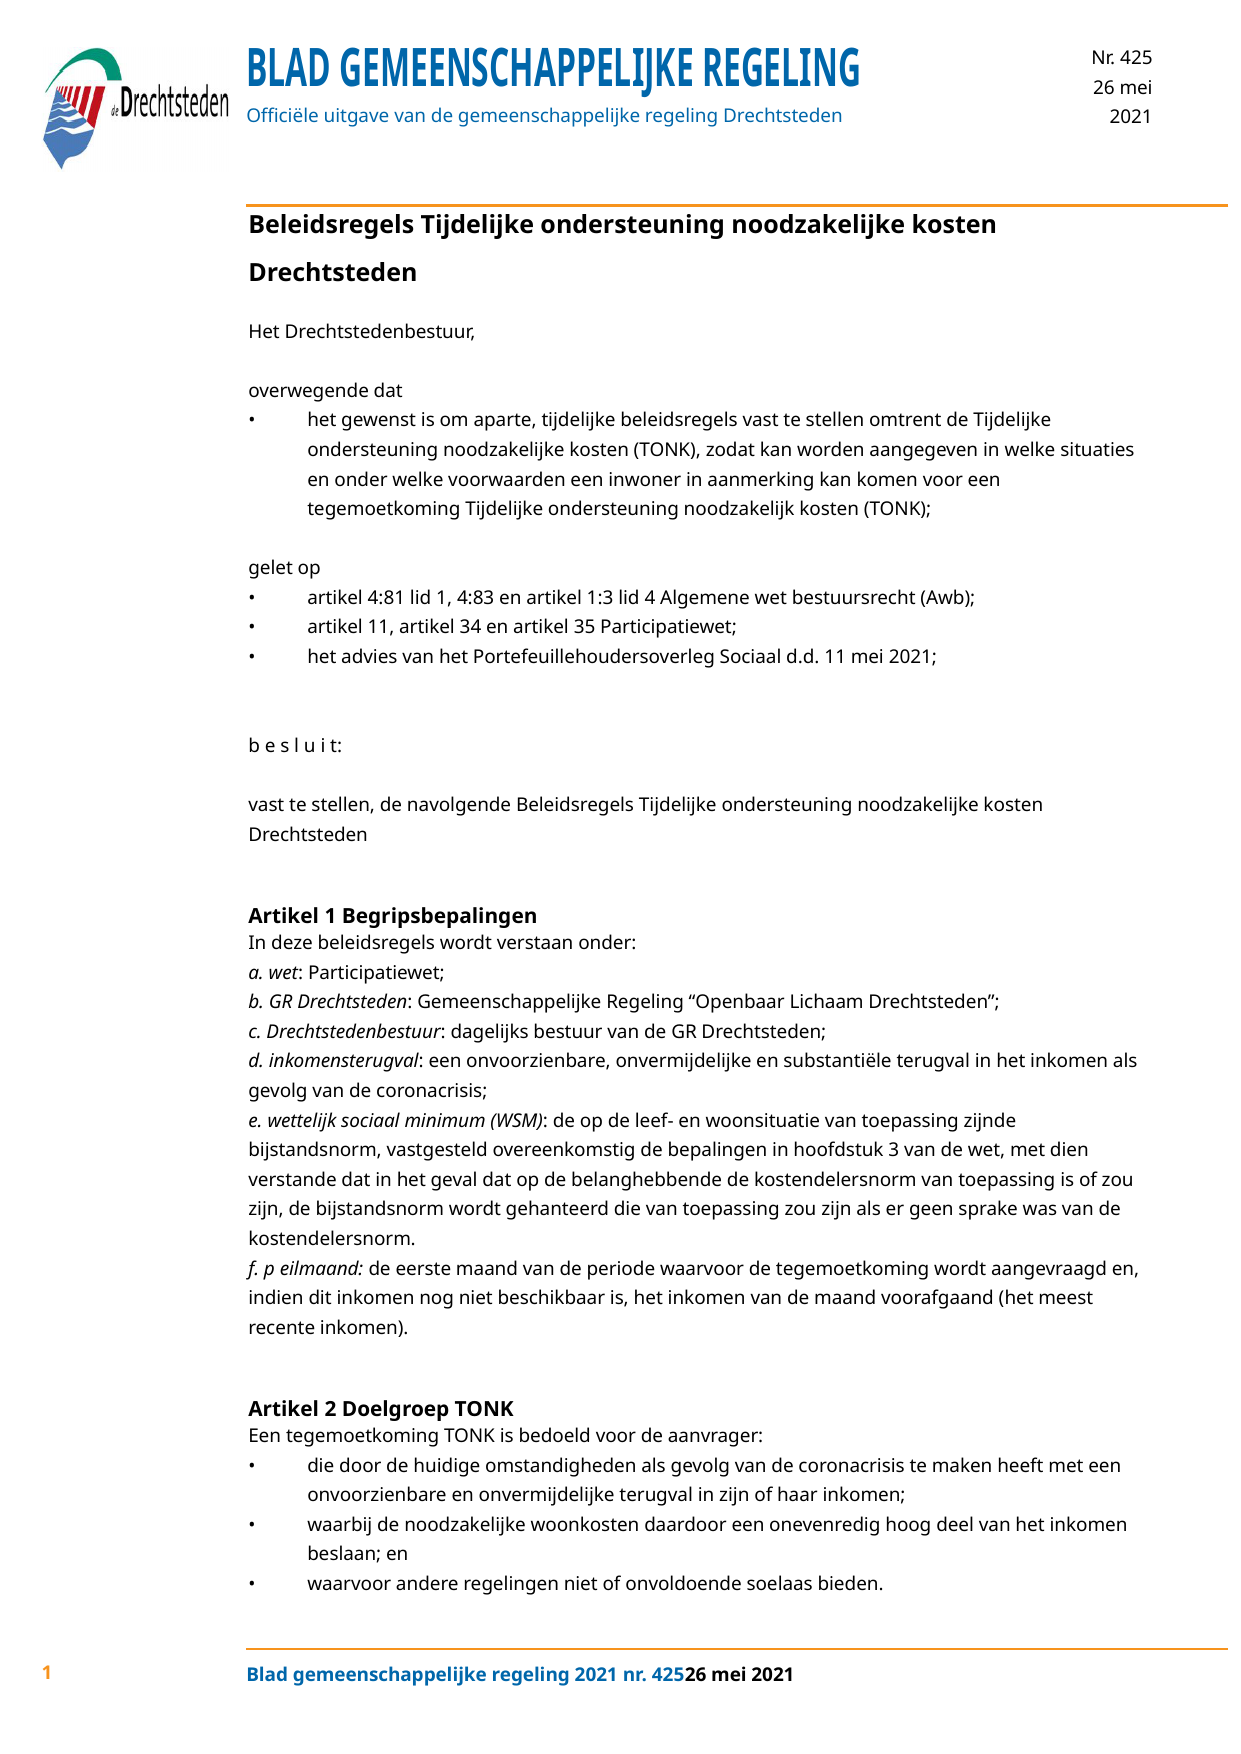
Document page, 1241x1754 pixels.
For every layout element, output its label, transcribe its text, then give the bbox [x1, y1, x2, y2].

list het gewenst is om aparte, tijdelijke beleidsregels vast te stellen omtrent de Tijdelijke ondersteuning noodzakelijke kosten (TONK), zodat kan worden aangegeven in welke situaties en onder welke voorwaarden een inwoner in aanmerking kan komen voor een tegemoetkoming Tijdelijke ondersteuning noodzakelijk kosten (TONK); [248, 407, 1152, 521]
list die door de huidige omstandigheden als gevolg van de coronacrisis te maken heeft met een onvoorzienbare en onvermijdelijke terugval in zijn of haar inkomen; [248, 1452, 1152, 1507]
text a. wet: Participatiewet; [248, 959, 1152, 984]
text vast te stellen, de navolgende Beleidsregels Tijdelijke ondersteuning noodzakelijke kosten Drechtsteden [248, 791, 1152, 847]
text gelet op [248, 554, 1152, 580]
text b. GR Drechtsteden: Gemeenschappelijke Regeling “Openbaar Lichaam Drechtsteden”; [248, 988, 1152, 1014]
list waarvoor andere regelingen niet of onvoldoende soelaas bieden. [248, 1570, 1152, 1596]
text c. Drechtstedenbestuur: dagelijks bestuur van de GR Drechtsteden; [248, 1018, 1152, 1044]
text e. wettelijk sociaal minimum (WSM): de op de leef- en woonsituatie van toepassing zijnde bijstandsnorm, vastgesteld overeenkomstig de bepalingen in hoofdstuk 3 van de wet, met dien verstande dat in het geval dat op de belanghebbende de kostendelersnorm van toepassing is of zou zijn, de bijstandsnorm wordt gehanteerd die van toepassing zou zijn als er geen sprake was van de kostendelersnorm. [248, 1107, 1152, 1251]
text Beleidsregels Tijdelijke ondersteuning noodzakelijke kosten Drechtsteden [248, 207, 1152, 288]
list het advies van het Portefeuillehoudersoverleg Sociaal d.d. 11 mei 2021; [248, 643, 1152, 669]
text f. p eilmaand: de eerste maand van de periode waarvoor de tegemoetkoming wordt aangevraagd en, indien dit inkomen nog niet beschikbaar is, het inkomen van de maand voorafgaand (het meest recente inkomen). [248, 1255, 1152, 1339]
picture [41, 47, 231, 172]
text In deze beleidsregels wordt verstaan onder: [248, 929, 1152, 955]
text Artikel 2 Doelgroep TONK [248, 1394, 1152, 1422]
text b e s l u i t: [248, 732, 1152, 758]
text overwegende dat [248, 377, 1152, 403]
list waarbij de noodzakelijke woonkosten daardoor een onevenredig hoog deel van het inkomen beslaan; en [248, 1511, 1152, 1566]
text Het Drechtstedenbestuur, [248, 318, 1152, 344]
text d. inkomensterugval: een onvoorzienbare, onvermijdelijke en substantiële terugval in het inkomen als gevolg van de coronacrisis; [248, 1048, 1152, 1103]
text Een tegemoetkoming TONK is bedoeld voor de aanvrager: [248, 1422, 1152, 1448]
list artikel 11, artikel 34 en artikel 35 Participatiewet; [248, 614, 1152, 639]
list artikel 4:81 lid 1, 4:83 en artikel 1:3 lid 4 Algemene wet bestuursrecht (Awb); [248, 584, 1152, 610]
text Artikel 1 Begripsbepalingen [248, 901, 1152, 929]
